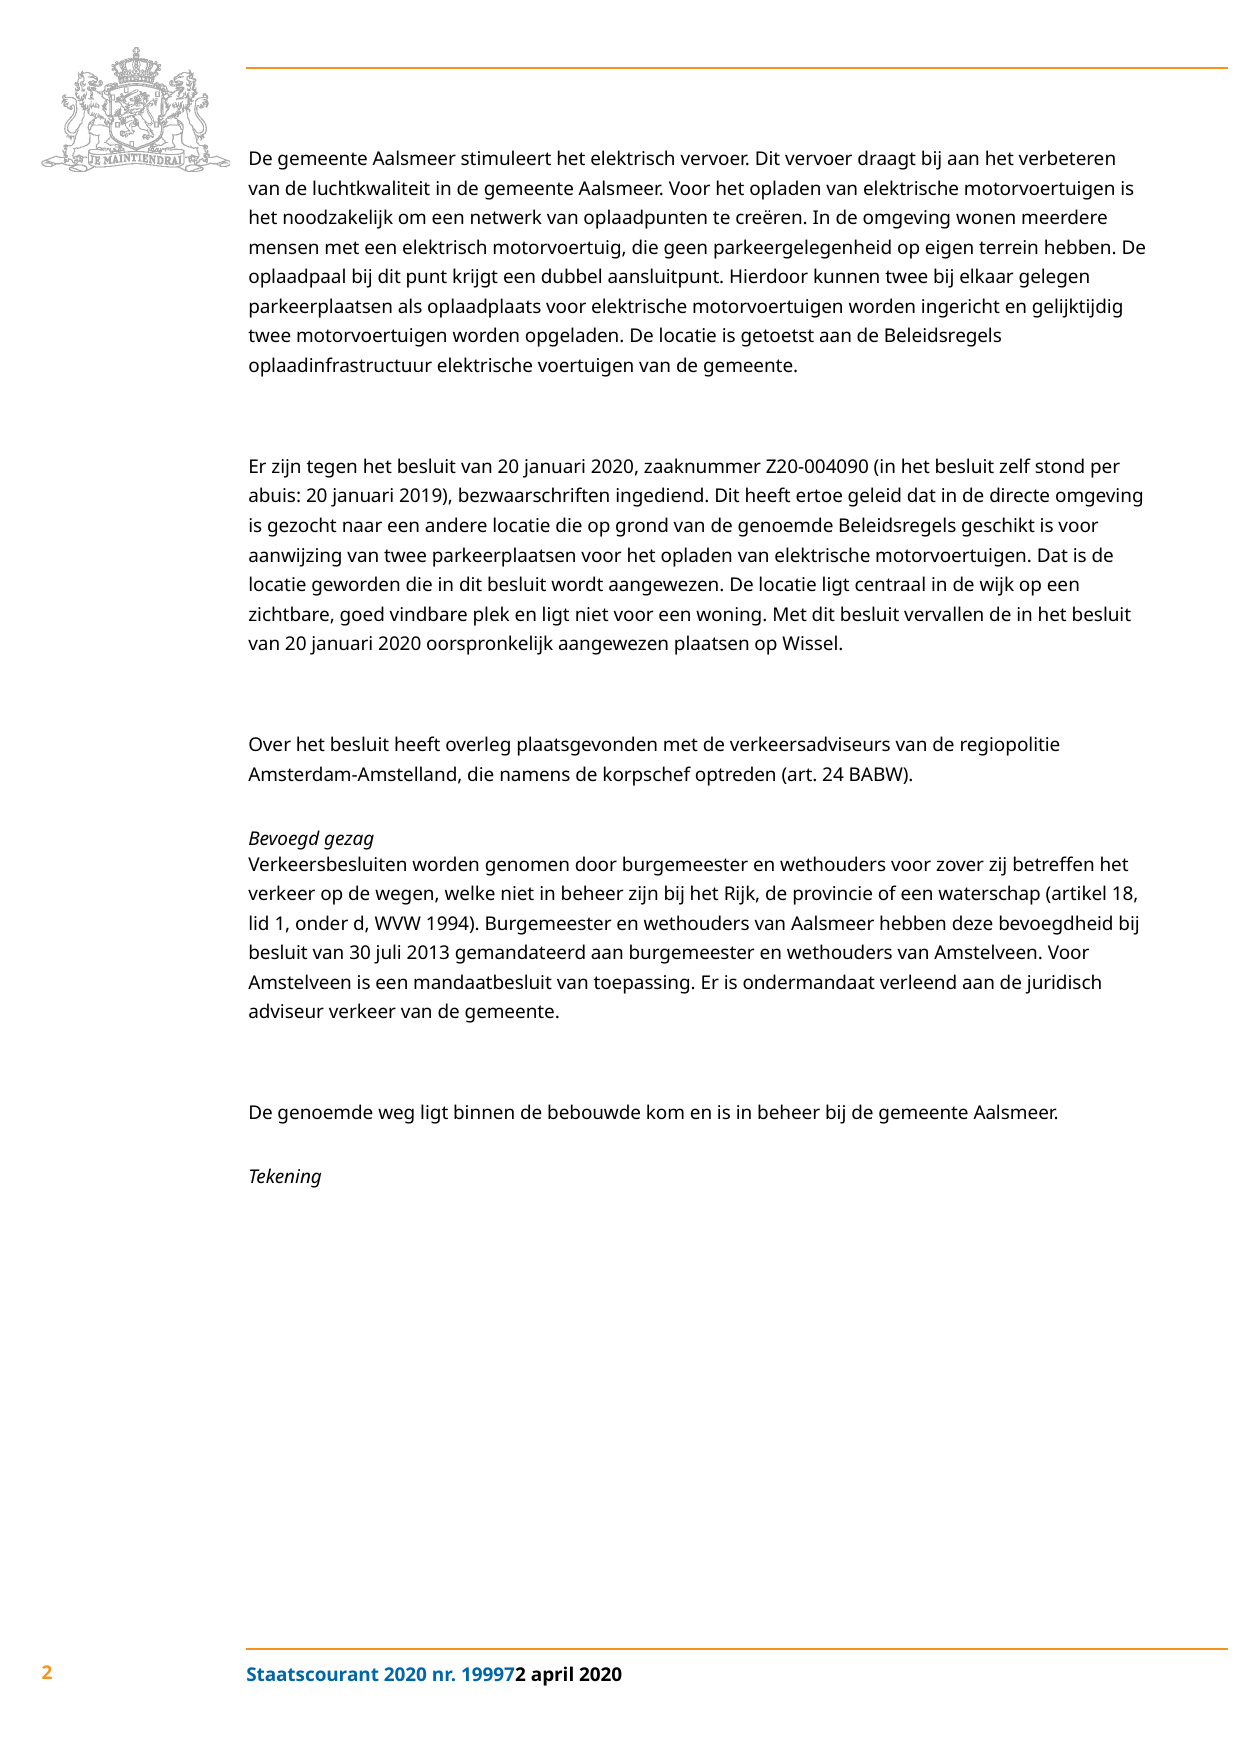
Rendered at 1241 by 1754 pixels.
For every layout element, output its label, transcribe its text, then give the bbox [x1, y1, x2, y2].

text Bevoegd gezag [248, 825, 1152, 851]
text Verkeersbesluiten worden genomen door burgemeester en wethouders voor zover zij betreffen het verkeer op de wegen, welke niet in beheer zijn bij het Rijk, de provincie of een waterschap (artikel 18, lid 1, onder d, WVW 1994). Burgemeester en wethouders van Aalsmeer hebben deze bevoegdheid bij besluit van 30 juli 2013 gemandateerd aan burgemeester en wethouders van Amstelveen. Voor Amstelveen is een mandaatbesluit van toepassing. Er is ondermandaat verleend aan de juridisch adviseur verkeer van de gemeente. [248, 851, 1152, 1024]
text Over het besluit heeft overleg plaatsgevonden met de verkeersadviseurs van de regiopolitie Amsterdam-Amstelland, die namens de korpschef optreden (art. 24 BABW). [248, 731, 1152, 787]
picture [41, 47, 231, 172]
text De genoemde weg ligt binnen de bebouwde kom en is in beheer bij de gemeente Aalsmeer. [248, 1099, 1152, 1125]
text De gemeente Aalsmeer stimuleert het elektrisch vervoer. Dit vervoer draagt bij aan het verbeteren van de luchtkwaliteit in de gemeente Aalsmeer. Voor het opladen van elektrische motorvoertuigen is het noodzakelijk om een netwerk van oplaadpunten te creëren. In de omgeving wonen meerdere mensen met een elektrisch motorvoertuig, die geen parkeergelegenheid op eigen terrein hebben. De oplaadpaal bij dit punt krijgt een dubbel aansluitpunt. Hierdoor kunnen twee bij elkaar gelegen parkeerplaatsen als oplaadplaats voor elektrische motorvoertuigen worden ingericht en gelijktijdig twee motorvoertuigen worden opgeladen. De locatie is getoetst aan de Beleidsregels oplaadinfrastructuur elektrische voertuigen van de gemeente. [248, 145, 1152, 378]
text Er zijn tegen het besluit van 20 januari 2020, zaaknummer Z20-004090 (in het besluit zelf stond per abuis: 20 januari 2019), bezwaarschriften ingediend. Dit heeft ertoe geleid dat in de directe omgeving is gezocht naar een andere locatie die op grond van de genoemde Beleidsregels geschikt is voor aanwijzing van twee parkeerplaatsen voor het opladen van elektrische motorvoertuigen. Dat is de locatie geworden die in dit besluit wordt aangewezen. De locatie ligt centraal in de wijk op een zichtbare, goed vindbare plek en ligt niet voor een woning. Met dit besluit vervallen de in het besluit van 20 januari 2020 oorspronkelijk aangewezen plaatsen op Wissel. [248, 453, 1152, 656]
text Tekening [248, 1163, 1152, 1189]
